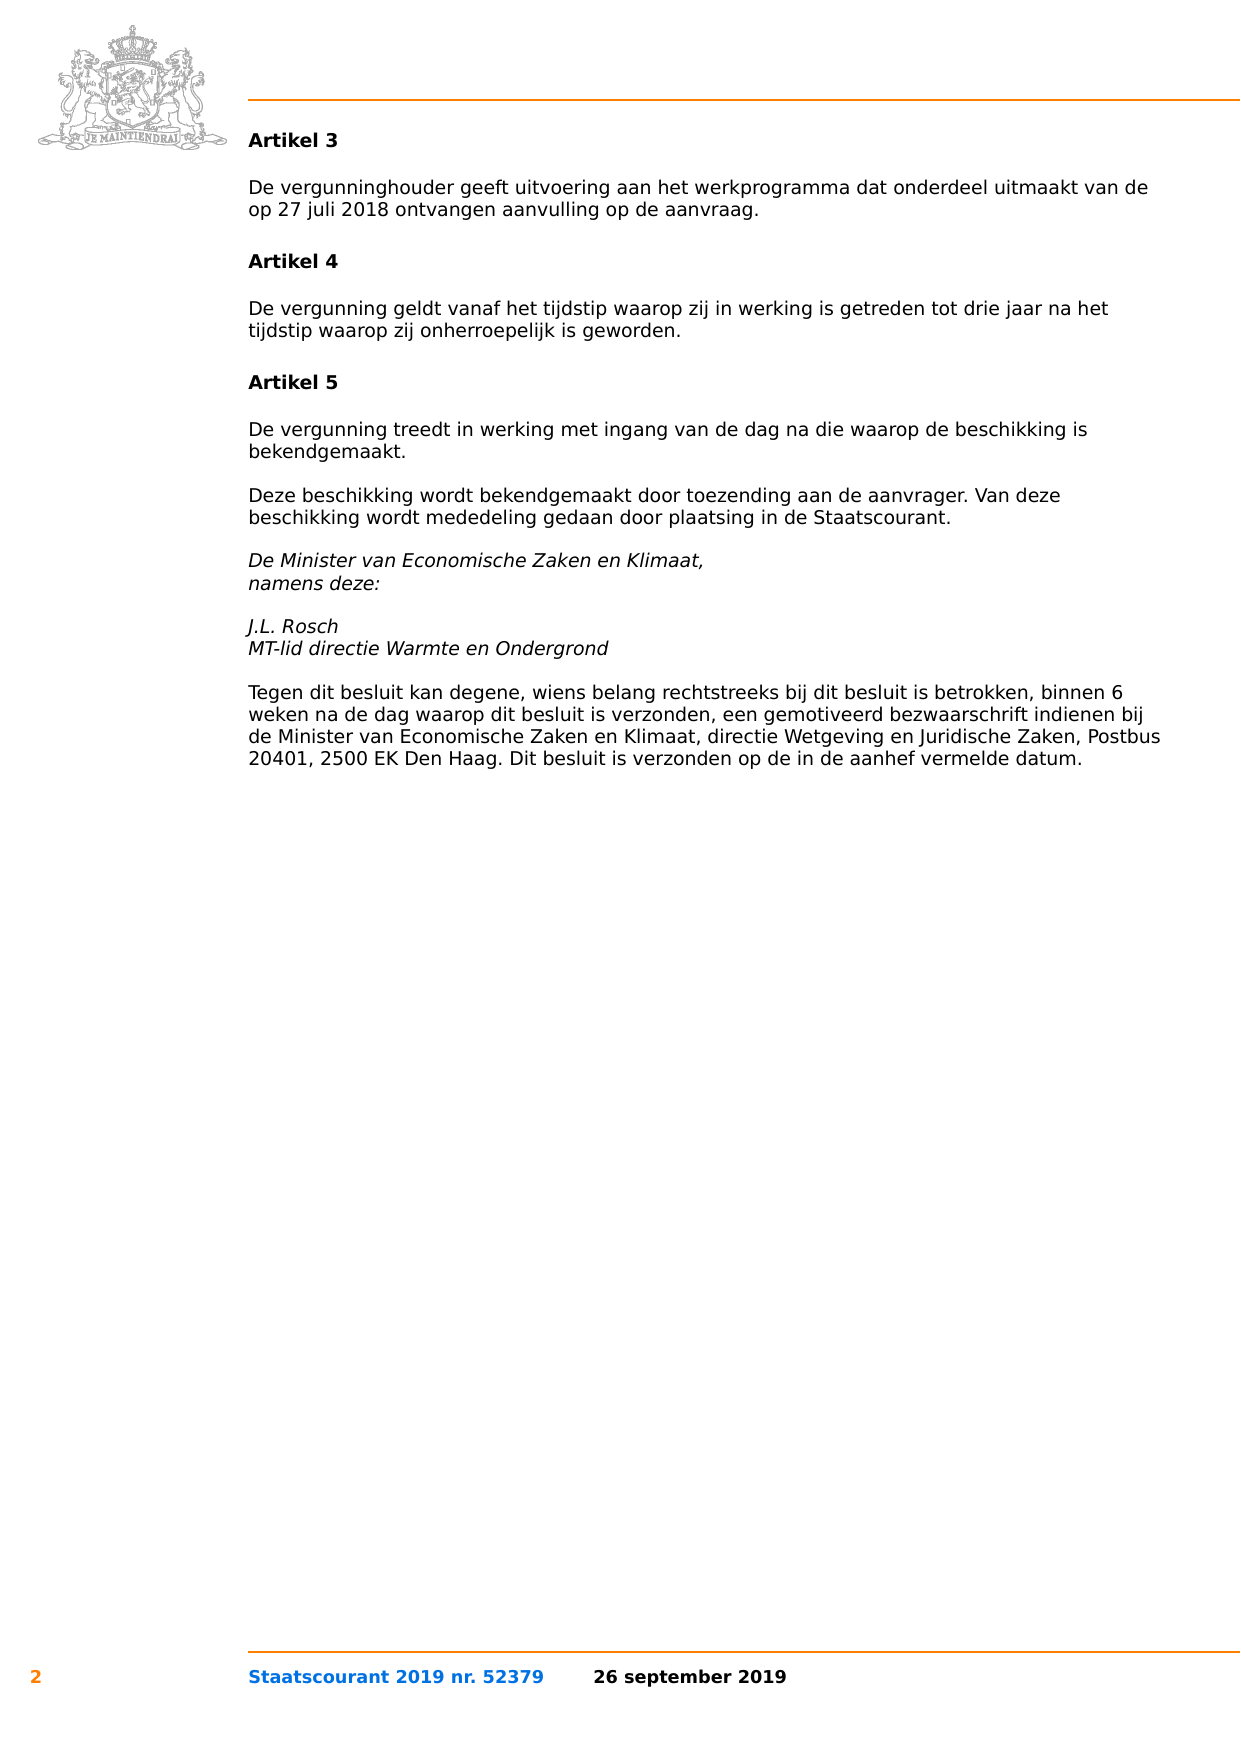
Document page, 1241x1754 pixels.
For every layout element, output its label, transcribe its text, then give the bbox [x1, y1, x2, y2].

subtitle Artikel 3 [248, 130, 1163, 152]
text Deze beschikking wordt bekendgemaakt door toezending aan de aanvrager. Van deze beschikking wordt mededeling gedaan door plaatsing in de Staatscourant. [248, 484, 1163, 528]
text De vergunning geldt vanaf het tijdstip waarop zij in werking is getreden tot drie jaar na het tijdstip waarop zij onherroepelijk is geworden. [248, 298, 1163, 342]
subtitle Artikel 5 [248, 372, 1163, 394]
picture [38, 25, 227, 150]
text De vergunning treedt in werking met ingang van de dag na die waarop de beschikking is bekendgemaakt. [248, 419, 1163, 463]
subtitle Artikel 4 [248, 251, 1163, 273]
text De Minister van Economische Zaken en Klimaat, namens deze: J.L. Rosch MT-lid directie Warmte en Ondergrond [248, 550, 1163, 660]
text De vergunninghouder geeft uitvoering aan het werkprogramma dat onderdeel uitmaakt van de op 27 juli 2018 ontvangen aanvulling op de aanvraag. [248, 177, 1163, 221]
text Tegen dit besluit kan degene, wiens belang rechtstreeks bij dit besluit is betrokken, binnen 6 weken na de dag waarop dit besluit is verzonden, een gemotiveerd bezwaarschrift indienen bij de Minister van Economische Zaken en Klimaat, directie Wetgeving en Juridische Zaken, Postbus 20401, 2500 EK Den Haag. Dit besluit is verzonden op de in de aanhef vermelde datum. [248, 682, 1163, 770]
